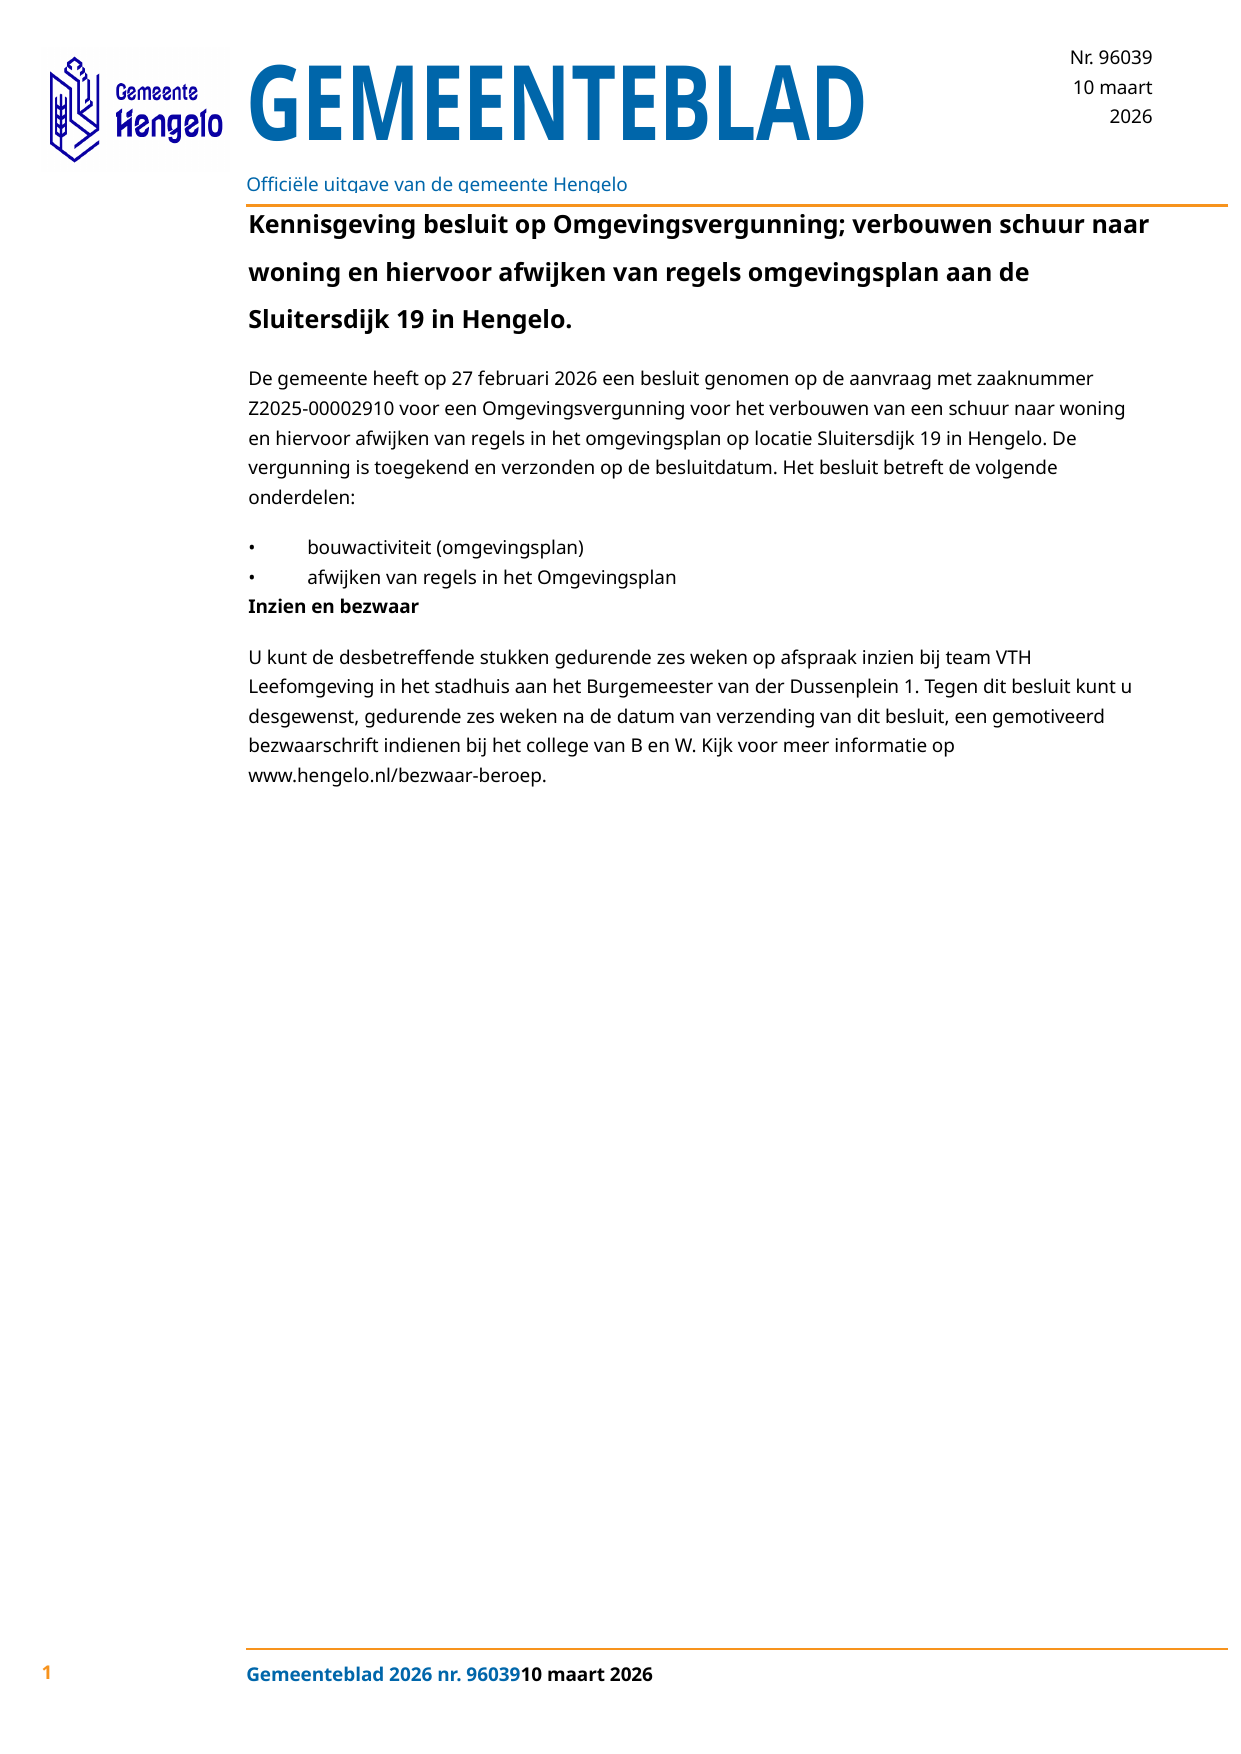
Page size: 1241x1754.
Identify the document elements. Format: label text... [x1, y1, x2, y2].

text Inzien en bezwaar [248, 593, 1152, 619]
text Kennisgeving besluit op Omgevingsvergunning; verbouwen schuur naar woning en hiervoor afwijken van regels omgevingsplan aan de Sluitersdijk 19 in Hengelo. [248, 207, 1152, 336]
text U kunt de desbetreffende stukken gedurende zes weken op afspraak inzien bij team VTH Leefomgeving in het stadhuis aan het Burgemeester van der Dussenplein 1. Tegen dit besluit kunt u desgewenst, gedurende zes weken na de datum van verzending van dit besluit, een gemotiveerd bezwaarschrift indienen bij het college van B en W. Kijk voor meer informatie op www.hengelo.nl/bezwaar-beroep. [248, 644, 1152, 788]
list afwijken van regels in het Omgevingsplan [248, 564, 1152, 589]
picture [41, 47, 231, 172]
text De gemeente heeft op 27 februari 2026 een besluit genomen op de aanvraag met zaaknummer Z2025-00002910 voor een Omgevingsvergunning voor het verbouwen van een schuur naar woning en hiervoor afwijken van regels in het omgevingsplan op locatie Sluitersdijk 19 in Hengelo. De vergunning is toegekend en verzonden op de besluitdatum. Het besluit betreft de volgende onderdelen: [248, 366, 1152, 509]
list bouwactiviteit (omgevingsplan) [248, 534, 1152, 560]
